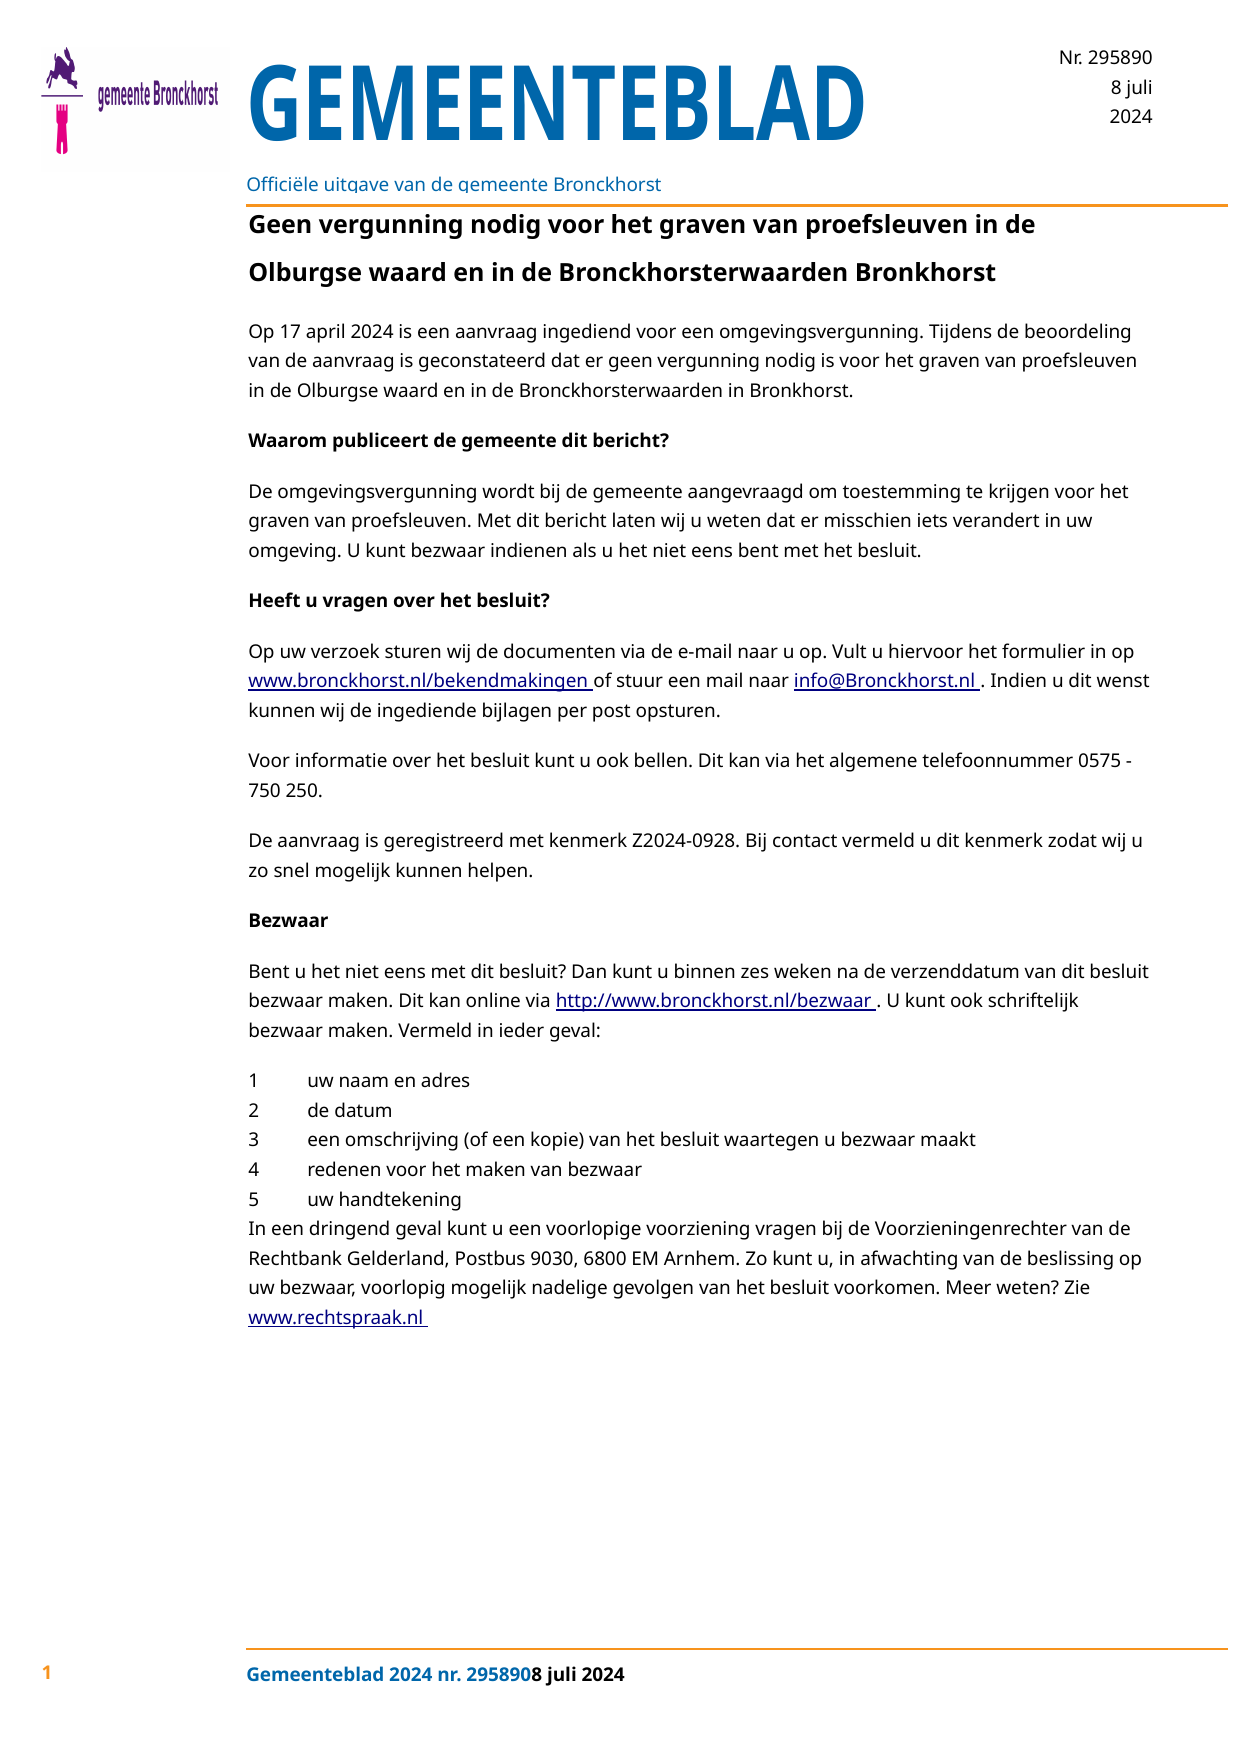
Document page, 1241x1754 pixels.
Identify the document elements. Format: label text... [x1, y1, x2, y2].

text In een dringend geval kunt u een voorlopige voorziening vragen bij de Voorzieningenrechter van de Rechtbank Gelderland, Postbus 9030, 6800 EM Arnhem. Zo kunt u, in afwachting van de beslissing op uw bezwaar, voorlopig mogelijk nadelige gevolgen van het besluit voorkomen. Meer weten? Zie www.rechtspraak.nl [248, 1215, 1152, 1330]
list de datum [248, 1097, 1152, 1123]
text Geen vergunning nodig voor het graven van proefsleuven in de Olburgse waard en in de Bronckhorsterwaarden Bronkhorst [248, 207, 1152, 288]
list een omschrijving (of een kopie) van het besluit waartegen u bezwaar maakt [248, 1127, 1152, 1152]
text Waarom publiceert de gemeente dit bericht? [248, 427, 1152, 453]
text Op 17 april 2024 is een aanvraag ingediend voor een omgevingsvergunning. Tijdens de beoordeling van de aanvraag is geconstateerd dat er geen vergunning nodig is voor het graven van proefsleuven in de Olburgse waard en in de Bronckhorsterwaarden in Bronkhorst. [248, 318, 1152, 403]
text Heeft u vragen over het besluit? [248, 587, 1152, 613]
text De aanvraag is geregistreerd met kenmerk Z2024-0928. Bij contact vermeld u dit kenmerk zodat wij u zo snel mogelijk kunnen helpen. [248, 827, 1152, 883]
list uw naam en adres [248, 1067, 1152, 1093]
text Bezwaar [248, 907, 1152, 933]
text Bent u het niet eens met dit besluit? Dan kunt u binnen zes weken na de verzenddatum van dit besluit bezwaar maken. Dit kan online via http://www.bronckhorst.nl/bezwaar . U kunt ook schriftelijk bezwaar maken. Vermeld in ieder geval: [248, 958, 1152, 1043]
text Voor informatie over het besluit kunt u ook bellen. Dit kan via het algemene telefoonnummer 0575 - 750 250. [248, 747, 1152, 803]
list uw handtekening [248, 1186, 1152, 1212]
text Op uw verzoek sturen wij de documenten via de e-mail naar u op. Vult u hiervoor het formulier in op www.bronckhorst.nl/bekendmakingen of stuur een mail naar info@Bronckhorst.nl . Indien u dit wenst kunnen wij de ingediende bijlagen per post opsturen. [248, 638, 1152, 723]
picture [41, 47, 231, 172]
text De omgevingsvergunning wordt bij de gemeente aangevraagd om toestemming te krijgen voor het graven van proefsleuven. Met dit bericht laten wij u weten dat er misschien iets verandert in uw omgeving. U kunt bezwaar indienen als u het niet eens bent met het besluit. [248, 478, 1152, 563]
list redenen voor het maken van bezwaar [248, 1156, 1152, 1182]
